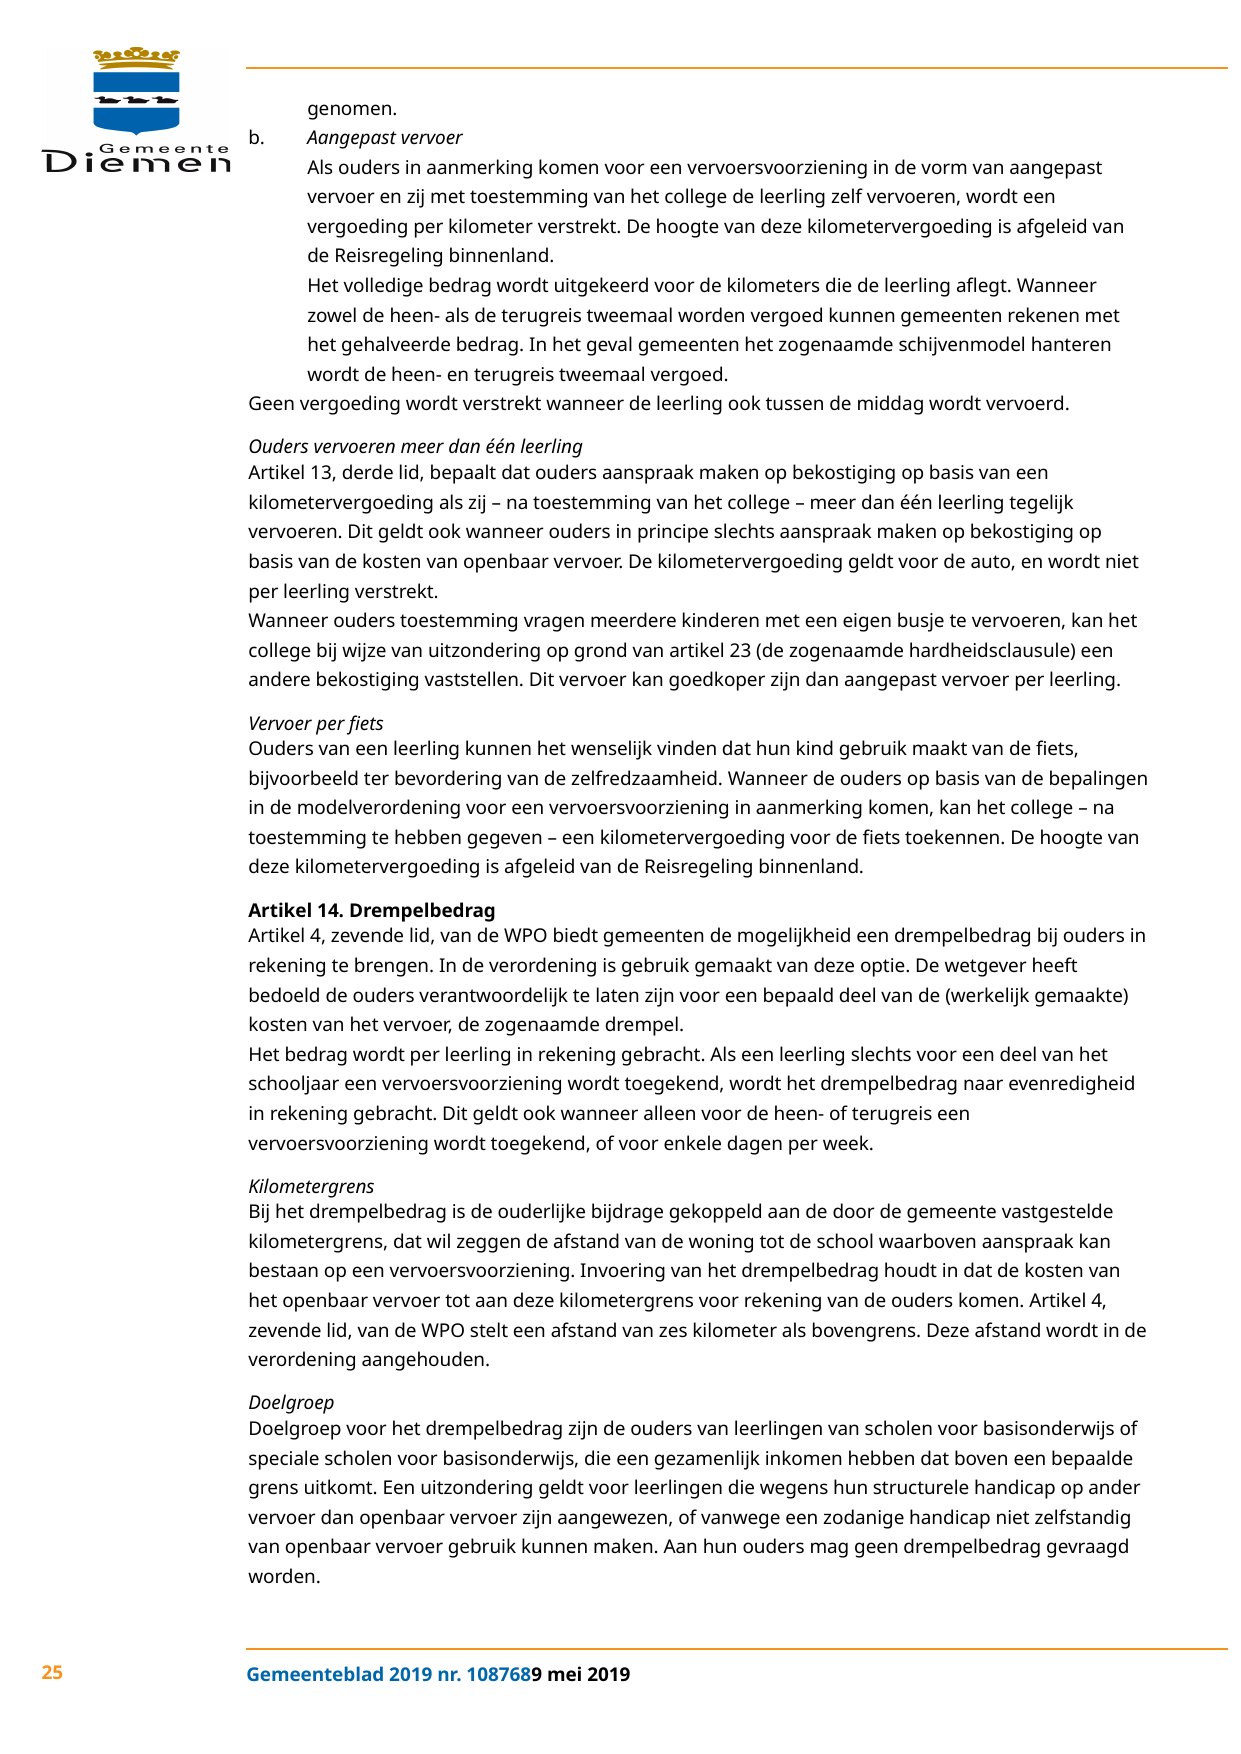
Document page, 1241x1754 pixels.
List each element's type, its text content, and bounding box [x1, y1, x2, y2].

text Artikel 4, zevende lid, van de WPO biedt gemeenten de mogelijkheid een drempelbedrag bij ouders in rekening te brengen. In de verordening is gebruik gemaakt van deze optie. De wetgever heeft bedoeld de ouders verantwoordelijk te laten zijn voor een bepaald deel van de (werkelijk gemaakte) kosten van het vervoer, de zogenaamde drempel. [248, 923, 1152, 1037]
text Doelgroep voor het drempelbedrag zijn de ouders van leerlingen van scholen voor basisonderwijs of speciale scholen voor basisonderwijs, die een gezamenlijk inkomen hebben dat boven een bepaalde grens uitkomt. Een uitzondering geldt voor leerlingen die wegens hun structurele handicap op ander vervoer dan openbaar vervoer zijn aangewezen, of vanwege een zodanige handicap niet zelfstandig van openbaar vervoer gebruik kunnen maken. Aan hun ouders mag geen drempelbedrag gevraagd worden. [248, 1415, 1152, 1589]
text Geen vergoeding wordt verstrekt wanneer de leerling ook tussen de middag wordt vervoerd. [248, 391, 1152, 416]
text Het bedrag wordt per leerling in rekening gebracht. Als een leerling slechts voor een deel van het schooljaar een vervoersvoorziening wordt toegekend, wordt het drempelbedrag naar evenredigheid in rekening gebracht. Dit geldt ook wanneer alleen voor de heen- of terugreis een vervoersvoorziening wordt toegekend, of voor enkele dagen per week. [248, 1041, 1152, 1155]
text Kilometergrens [248, 1173, 1152, 1198]
text Artikel 13, derde lid, bepaalt dat ouders aanspraak maken op bekostiging op basis van een kilometervergoeding als zij – na toestemming van het college – meer dan één leerling tegelijk vervoeren. Dit geldt ook wanneer ouders in principe slechts aanspraak maken op bekostiging op basis van de kosten van openbaar vervoer. De kilometervergoeding geldt voor de auto, en wordt niet per leerling verstrekt. [248, 459, 1152, 603]
picture [41, 47, 231, 172]
text Ouders vervoeren meer dan één leerling [248, 434, 1152, 459]
text Bij het drempelbedrag is de ouderlijke bijdrage gekoppeld aan de door de gemeente vastgestelde kilometergrens, dat wil zeggen de afstand van de woning tot de school waarboven aanspraak kan bestaan op een vervoersvoorziening. Invoering van het drempelbedrag houdt in dat de kosten van het openbaar vervoer tot aan deze kilometergrens voor rekening van de ouders komen. Artikel 4, zevende lid, van de WPO stelt een afstand van zes kilometer als bovengrens. Deze afstand wordt in de verordening aangehouden. [248, 1198, 1152, 1372]
text Vervoer per fiets [248, 710, 1152, 735]
list Het volledige bedrag wordt uitgekeerd voor de kilometers die de leerling aflegt. Wanneer zowel de heen- als de terugreis tweemaal worden vergoed kunnen gemeenten rekenen met het gehalveerde bedrag. In het geval gemeenten het zogenaamde schijvenmodel hanteren wordt de heen- en terugreis tweemaal vergoed. [248, 272, 1152, 387]
text Wanneer ouders toestemming vragen meerdere kinderen met een eigen busje te vervoeren, kan het college bij wijze van uitzondering op grond van artikel 23 (de zogenaamde hardheidsclausule) een andere bekostiging vaststellen. Dit vervoer kan goedkoper zijn dan aangepast vervoer per leerling. [248, 607, 1152, 692]
list genomen. [248, 95, 1152, 121]
text Artikel 14. Drempelbedrag [248, 897, 1152, 923]
text Ouders van een leerling kunnen het wenselijk vinden dat hun kind gebruik maakt van de fiets, bijvoorbeeld ter bevordering van de zelfredzaamheid. Wanneer de ouders op basis van de bepalingen in de modelverordening voor een vervoersvoorziening in aanmerking komen, kan het college – na toestemming te hebben gegeven – een kilometervergoeding voor de fiets toekennen. De hoogte van deze kilometervergoeding is afgeleid van de Reisregeling binnenland. [248, 735, 1152, 879]
list Als ouders in aanmerking komen voor een vervoersvoorziening in de vorm van aangepast vervoer en zij met toestemming van het college de leerling zelf vervoeren, wordt een vergoeding per kilometer verstrekt. De hoogte van deze kilometervergoeding is afgeleid van de Reisregeling binnenland. [248, 154, 1152, 268]
list Aangepast vervoer [248, 124, 1152, 150]
text Doelgroep [248, 1389, 1152, 1415]
